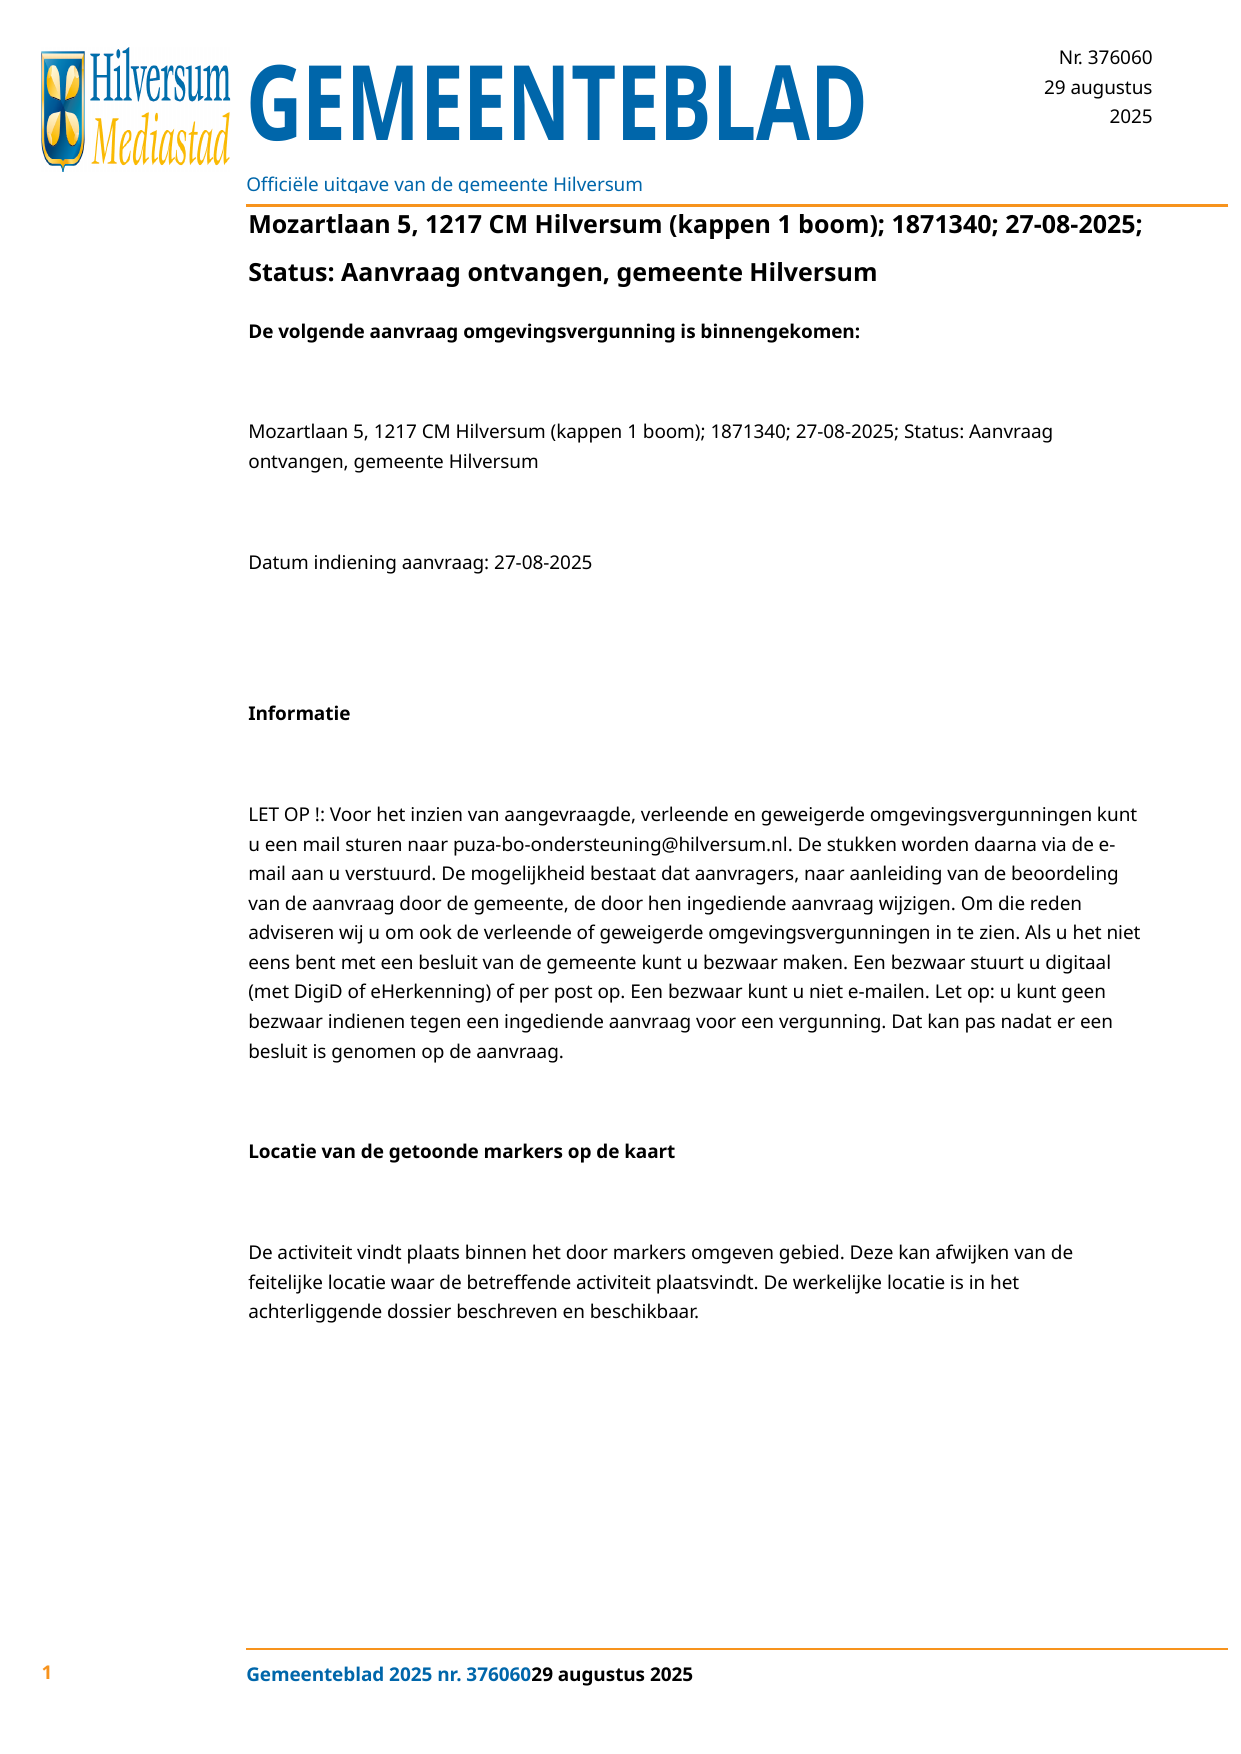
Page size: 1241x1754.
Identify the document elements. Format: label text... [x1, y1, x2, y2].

text Informatie [248, 700, 1152, 726]
text Locatie van de getoonde markers op de kaart [248, 1139, 1152, 1164]
text De activiteit vindt plaats binnen het door markers omgeven gebied. Deze kan afwijken van de feitelijke locatie waar de betreffende activiteit plaatsvindt. De werkelijke locatie is in het achterliggende dossier beschreven en beschikbaar. [248, 1239, 1152, 1324]
text LET OP !: Voor het inzien van aangevraagde, verleende en geweigerde omgevingsvergunningen kunt u een mail sturen naar puza-bo-ondersteuning@hilversum.nl. De stukken worden daarna via de e-mail aan u verstuurd. De mogelijkheid bestaat dat aanvragers, naar aanleiding van de beoordeling van de aanvraag door de gemeente, de door hen ingediende aanvraag wijzigen. Om die reden adviseren wij u om ook de verleende of geweigerde omgevingsvergunningen in te zien. Als u het niet eens bent met een besluit van de gemeente kunt u bezwaar maken. Een bezwaar stuurt u digitaal (met DigiD of eHerkenning) of per post op. Een bezwaar kunt u niet e-mailen. Let op: u kunt geen bezwaar indienen tegen een ingediende aanvraag voor een vergunning. Dat kan pas nadat er een besluit is genomen op de aanvraag. [248, 801, 1152, 1064]
picture [41, 47, 231, 172]
text Mozartlaan 5, 1217 CM Hilversum (kappen 1 boom); 1871340; 27-08-2025; Status: Aanvraag ontvangen, gemeente Hilversum [248, 419, 1152, 474]
text De volgende aanvraag omgevingsvergunning is binnengekomen: [248, 318, 1152, 344]
text Mozartlaan 5, 1217 CM Hilversum (kappen 1 boom); 1871340; 27-08-2025; Status: Aanvraag ontvangen, gemeente Hilversum [248, 207, 1152, 288]
text Datum indiening aanvraag: 27-08-2025 [248, 549, 1152, 575]
